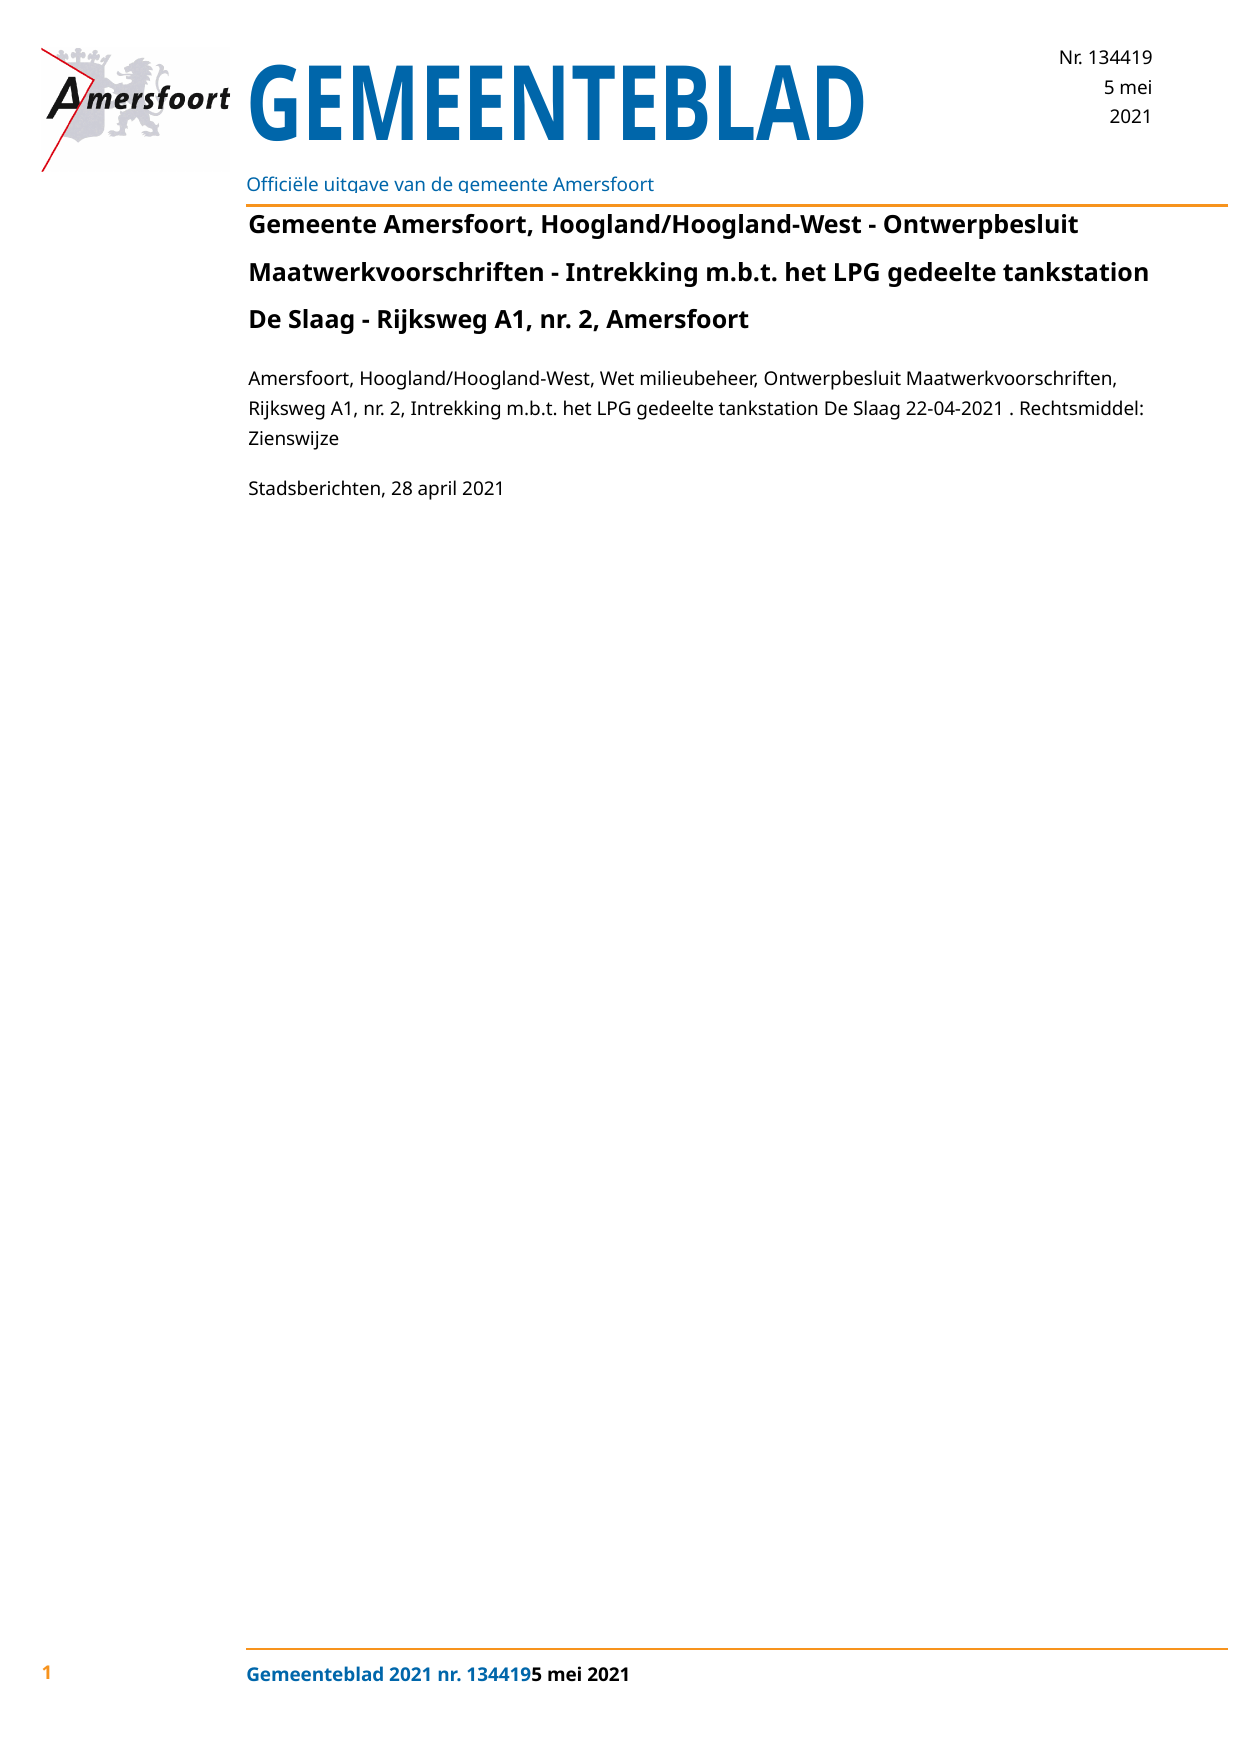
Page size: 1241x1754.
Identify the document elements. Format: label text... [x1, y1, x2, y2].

picture [41, 47, 231, 172]
text Amersfoort, Hoogland/Hoogland-West, Wet milieubeheer, Ontwerpbesluit Maatwerkvoorschriften, Rijksweg A1, nr. 2, Intrekking m.b.t. het LPG gedeelte tankstation De Slaag 22-04-2021 . Rechtsmiddel: Zienswijze [248, 366, 1152, 450]
text Stadsberichten, 28 april 2021 [248, 475, 1152, 501]
text Gemeente Amersfoort, Hoogland/Hoogland-West - Ontwerpbesluit Maatwerkvoorschriften - Intrekking m.b.t. het LPG gedeelte tankstation De Slaag - Rijksweg A1, nr. 2, Amersfoort [248, 207, 1152, 336]
